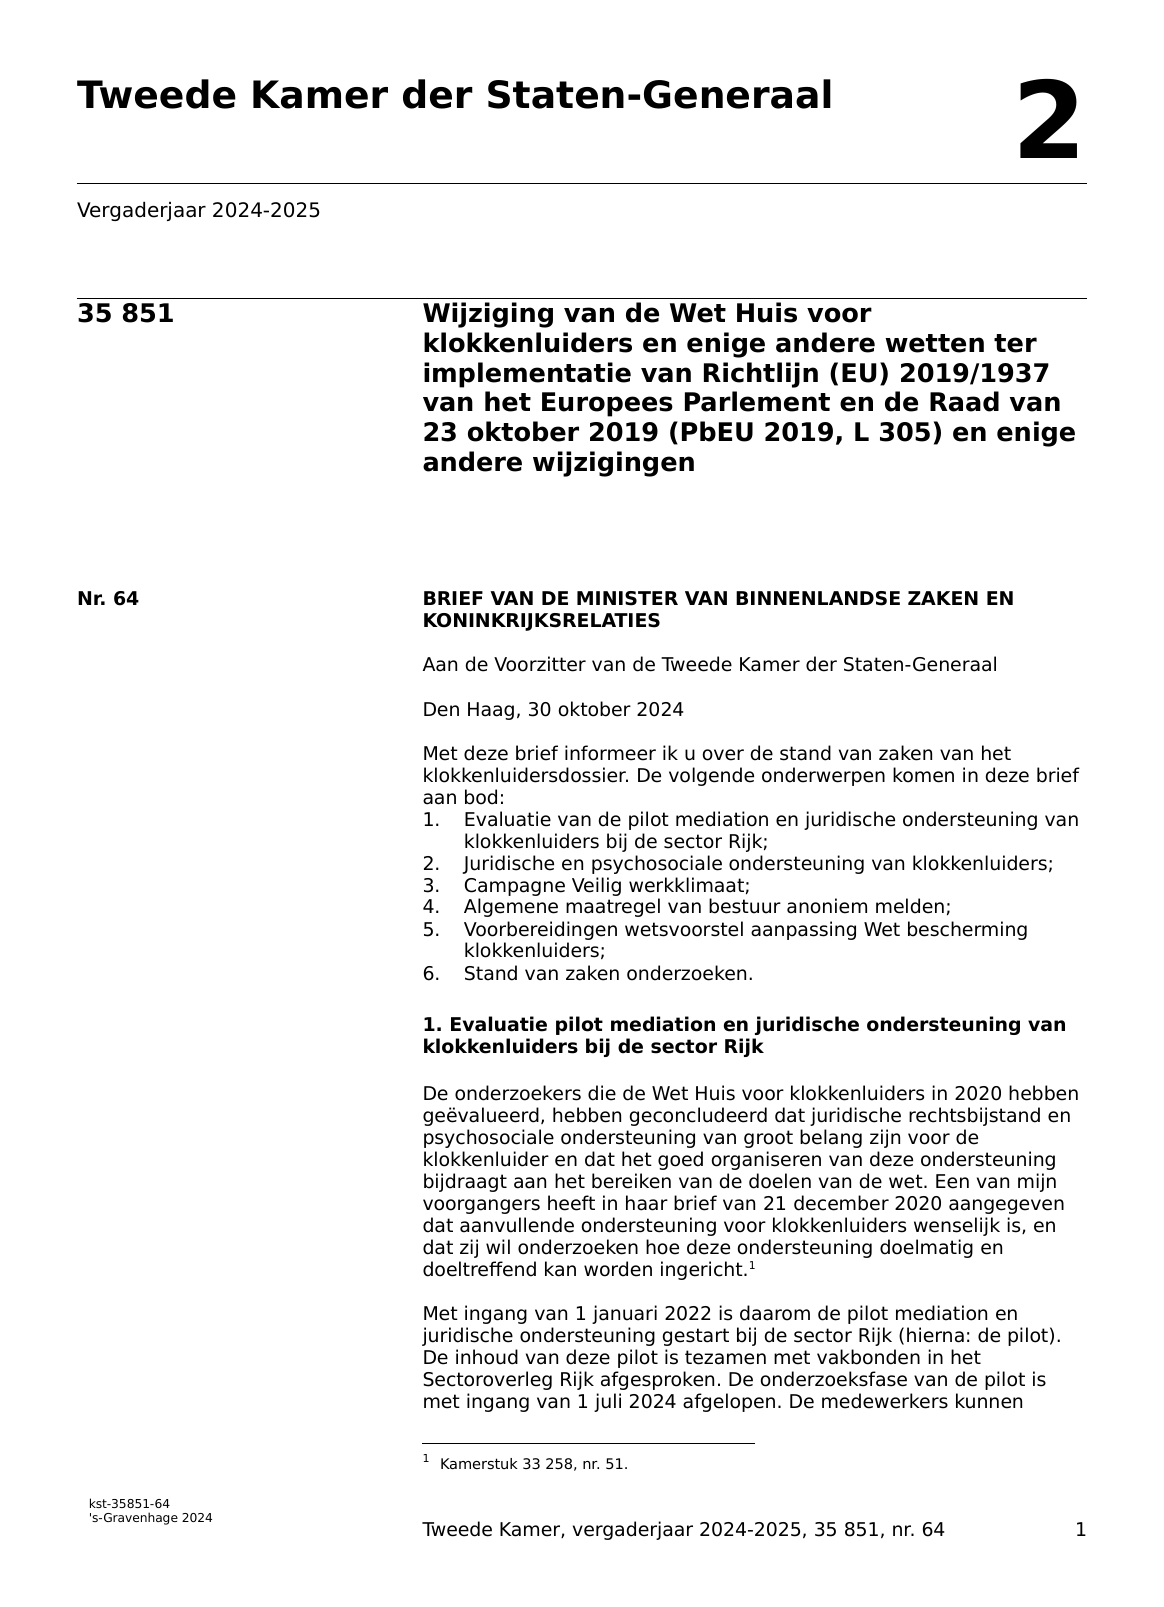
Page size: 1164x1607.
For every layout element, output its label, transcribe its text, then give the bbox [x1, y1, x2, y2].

text 5. Voorbereidingen wetsvoorstel aanpassing Wet bescherming klokkenluiders; [422, 918, 1087, 962]
text 2. Juridische en psychosociale ondersteuning van klokkenluiders; [422, 852, 1087, 874]
text Den Haag, 30 oktober 2024 [422, 698, 1087, 720]
table_header 2 [886, 59, 1087, 183]
text De onderzoekers die de Wet Huis voor klokkenluiders in 2020 hebben geëvalueerd, hebben geconcludeerd dat juridische rechtsbijstand en psychosociale ondersteuning van groot belang zijn voor de klokkenluider en dat het goed organiseren van deze ondersteuning bijdraagt aan het bereiken van de doelen van de wet. Een van mijn voorgangers heeft in haar brief van 21 december 2020 aangegeven dat aanvullende ondersteuning voor klokkenluiders wenselijk is, en dat zij wil onderzoeken hoe deze ondersteuning doelmatig en doeltreffend kan worden ingericht. [422, 1083, 1087, 1281]
text Met deze brief informeer ik u over de stand van zaken van het klokkenluidersdossier. De volgende onderwerpen komen in deze brief aan bod: [422, 743, 1087, 808]
text Kamerstuk 33 258, nr. 51. [422, 1452, 1087, 1474]
text 4. Algemene maatregel van bestuur anoniem melden; [422, 896, 1087, 918]
subtitle 1. Evaluatie pilot mediation en juridische ondersteuning van klokkenluiders bij de sector Rijk [422, 1014, 1087, 1058]
text Met ingang van 1 januari 2022 is daarom de pilot mediation en juridische ondersteuning gestart bij de sector Rijk (hierna: de pilot). De inhoud van deze pilot is tezamen met vakbonden in het Sectoroverleg Rijk afgesproken. De onderzoeksfase van de pilot is met ingang van 1 juli 2024 afgelopen. De medewerkers kunnen [422, 1303, 1087, 1413]
text 1. Evaluatie van de pilot mediation en juridische ondersteuning van klokkenluiders bij de sector Rijk; [422, 808, 1087, 852]
text 6. Stand van zaken onderzoeken. [422, 962, 1087, 984]
text kst-35851-64 [88, 1497, 323, 1511]
table_cell Vergaderjaar 2024-2025 [77, 184, 1087, 298]
table_header Tweede Kamer der Staten-Generaal [77, 59, 886, 183]
text 3. Campagne Veilig werkklimaat; [422, 874, 1087, 896]
subtitle 35 851 Wijziging van de Wet Huis voor klokkenluiders en enige andere wetten ter implementatie van Richtlijn (EU) 2019/1937 van het Europees Parlement en de Raad van 23 oktober 2019 (PbEU 2019, L 305) en enige andere wijzigingen [77, 299, 1087, 477]
text Aan de Voorzitter van de Tweede Kamer der Staten-Generaal [422, 654, 1087, 676]
subtitle Nr. 64 BRIEF VAN DE MINISTER VAN BINNENLANDSE ZAKEN EN KONINKRIJKSRELATIES [77, 588, 1087, 632]
text 's-Gravenhage 2024 [88, 1511, 323, 1525]
